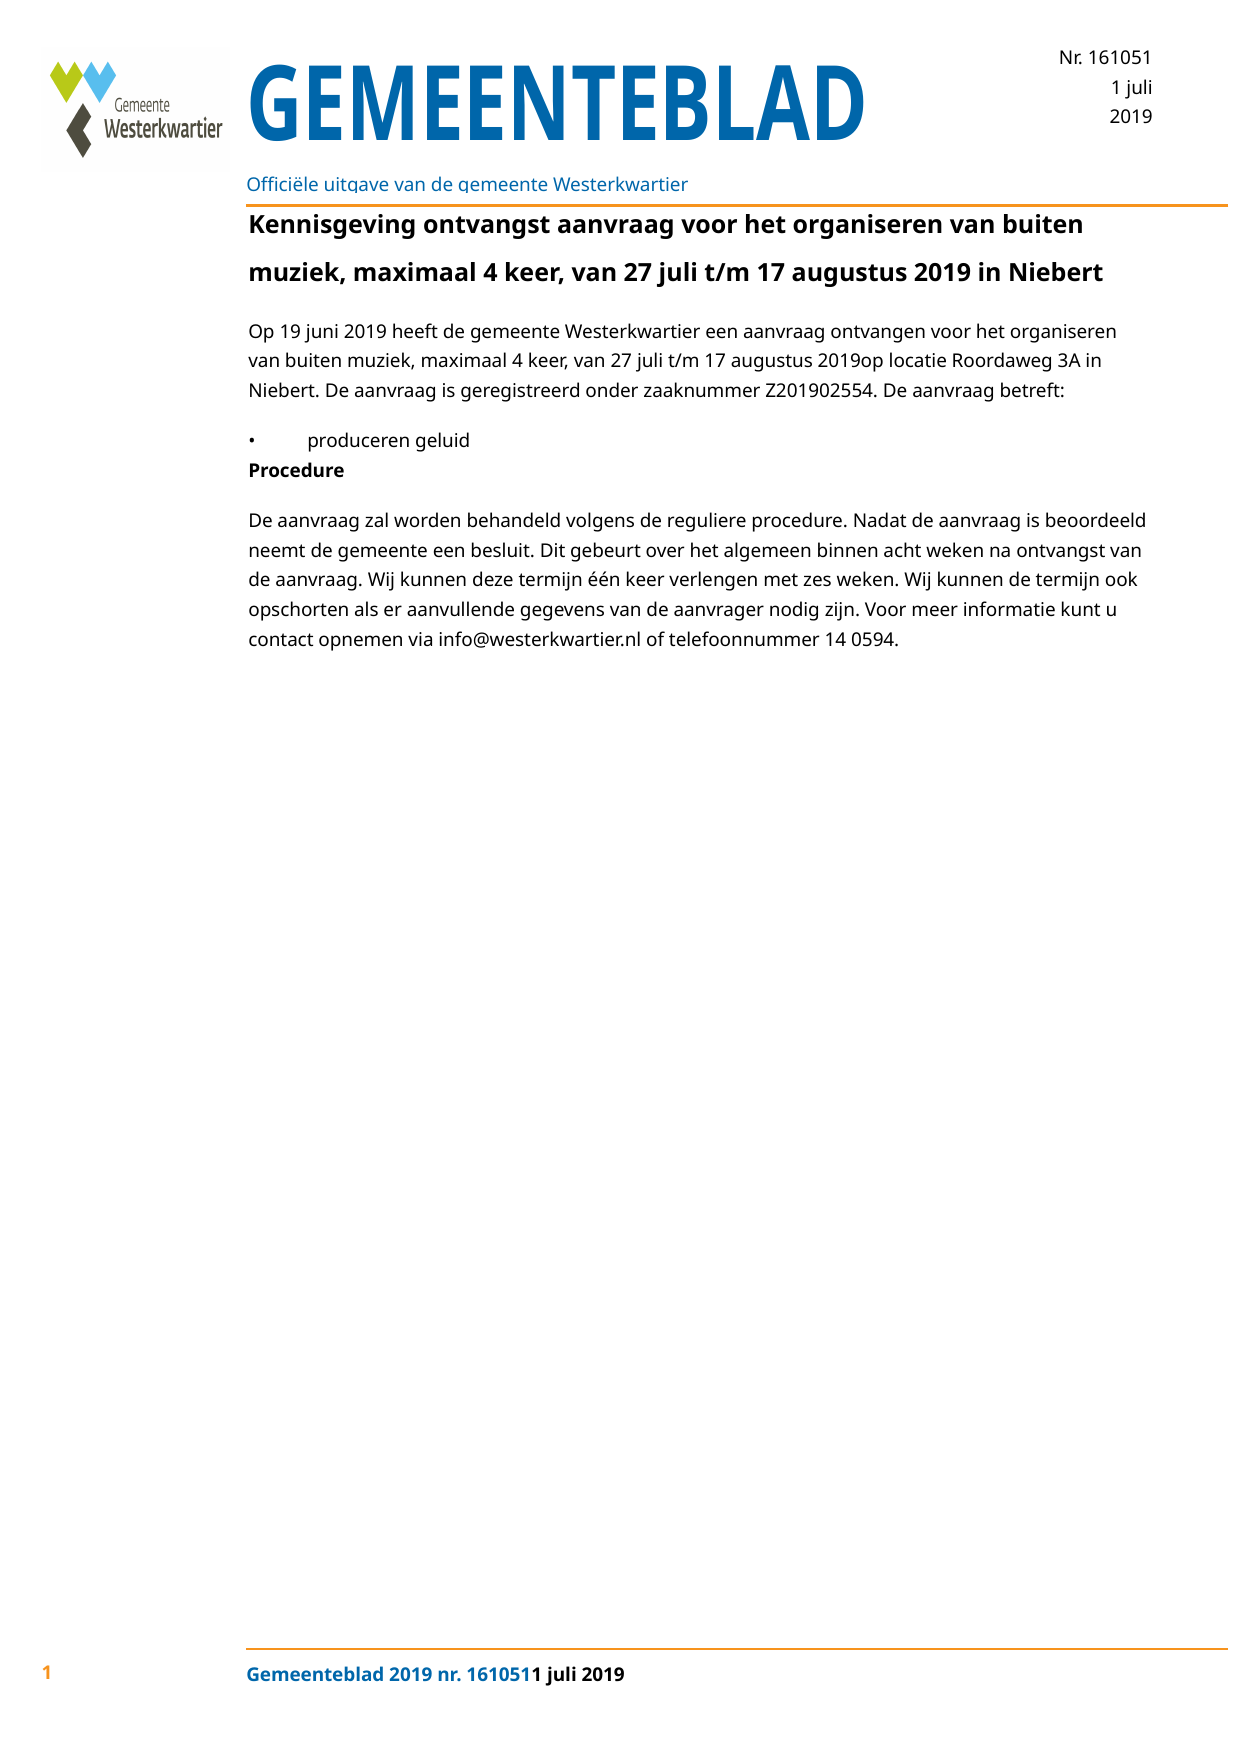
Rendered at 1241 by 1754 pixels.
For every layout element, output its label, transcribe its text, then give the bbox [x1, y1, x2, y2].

picture [41, 47, 231, 172]
text Procedure [248, 457, 1152, 483]
text Op 19 juni 2019 heeft de gemeente Westerkwartier een aanvraag ontvangen voor het organiseren van buiten muziek, maximaal 4 keer, van 27 juli t/m 17 augustus 2019op locatie Roordaweg 3A in Niebert. De aanvraag is geregistreerd onder zaaknummer Z201902554. De aanvraag betreft: [248, 318, 1152, 403]
text De aanvraag zal worden behandeld volgens de reguliere procedure. Nadat de aanvraag is beoordeeld neemt de gemeente een besluit. Dit gebeurt over het algemeen binnen acht weken na ontvangst van de aanvraag. Wij kunnen deze termijn één keer verlengen met zes weken. Wij kunnen de termijn ook opschorten als er aanvullende gegevens van de aanvrager nodig zijn. Voor meer informatie kunt u contact opnemen via info@westerkwartier.nl of telefoonnummer 14 0594. [248, 507, 1152, 652]
text Kennisgeving ontvangst aanvraag voor het organiseren van buiten muziek, maximaal 4 keer, van 27 juli t/m 17 augustus 2019 in Niebert [248, 207, 1152, 288]
list produceren geluid [248, 427, 1152, 453]
